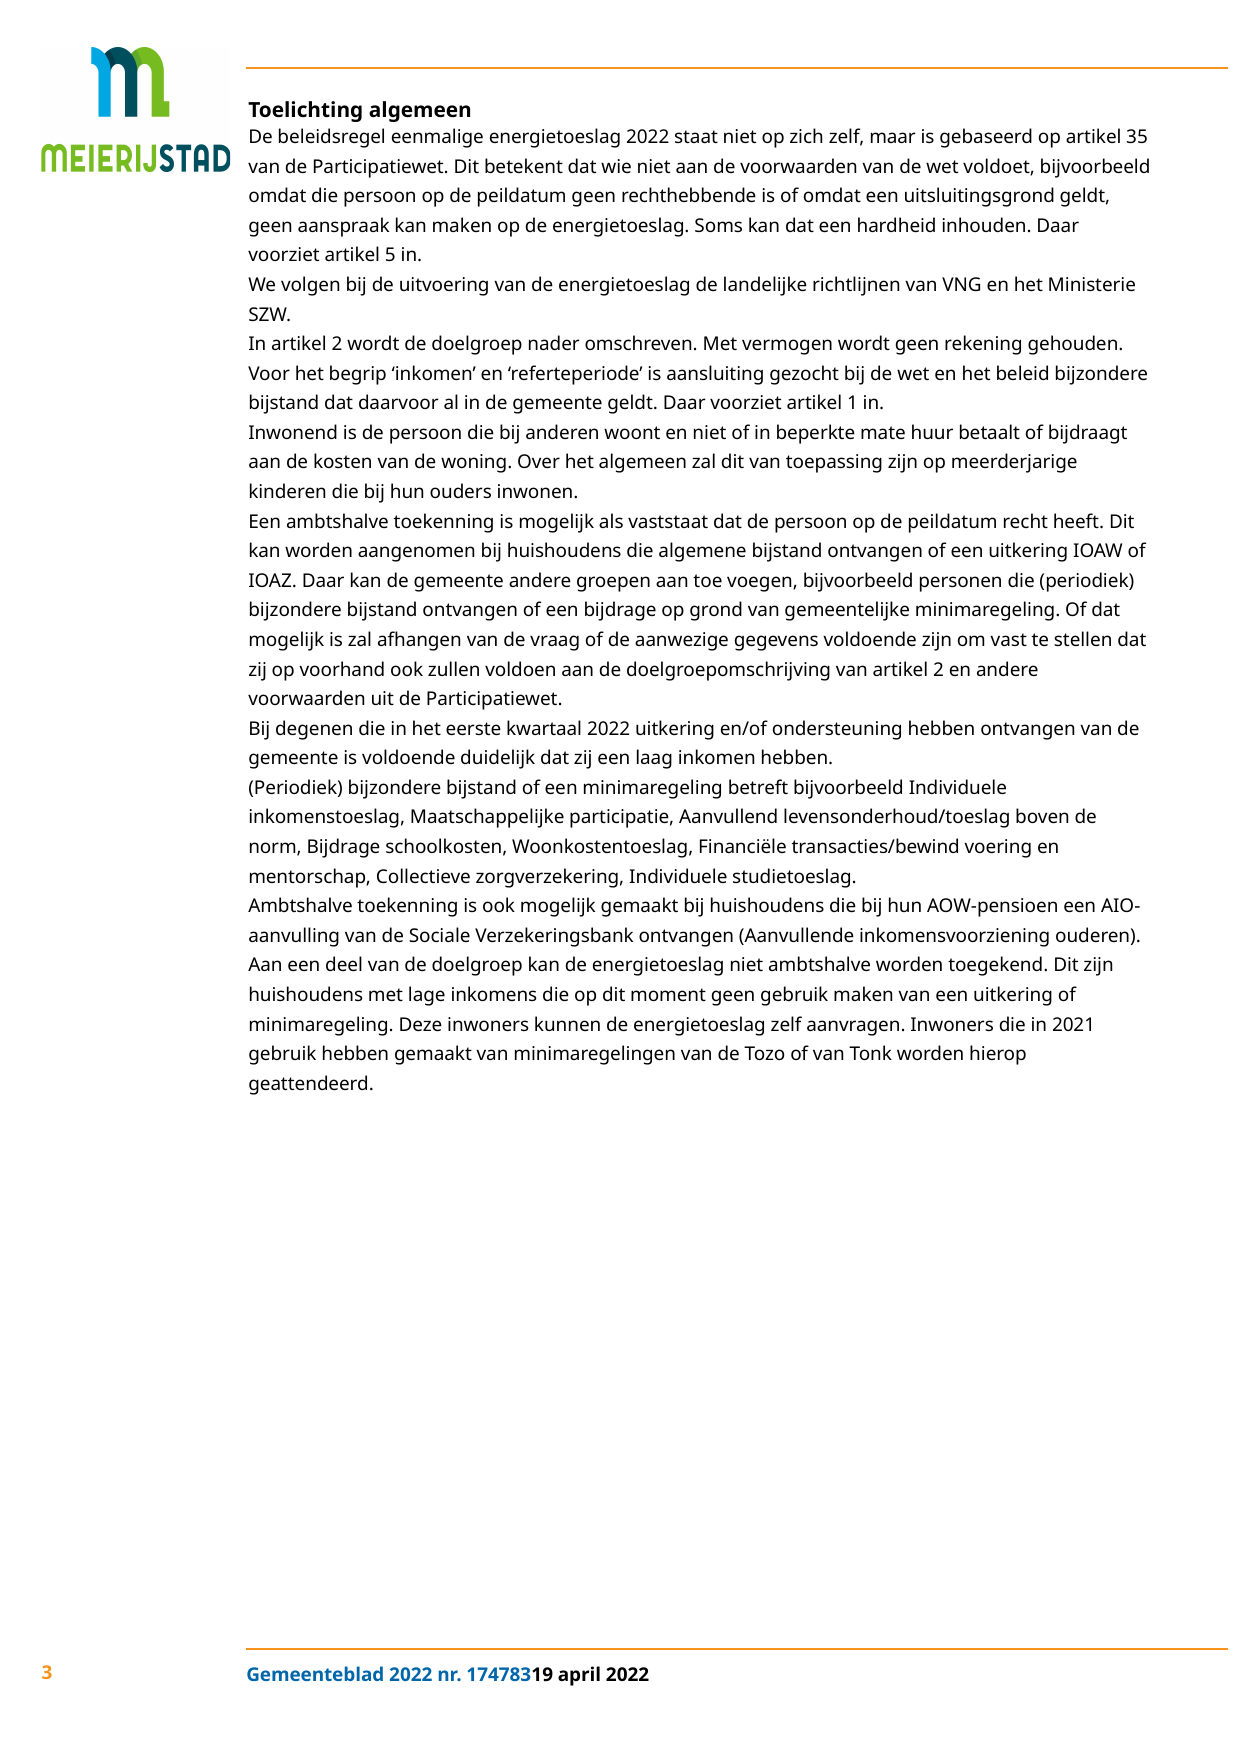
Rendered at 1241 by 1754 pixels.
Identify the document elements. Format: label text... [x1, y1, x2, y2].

text We volgen bij de uitvoering van de energietoeslag de landelijke richtlijnen van VNG en het Ministerie SZW. [248, 271, 1152, 327]
text Een ambtshalve toekenning is mogelijk als vaststaat dat de persoon op de peildatum recht heeft. Dit kan worden aangenomen bij huishoudens die algemene bijstand ontvangen of een uitkering IOAW of IOAZ. Daar kan de gemeente andere groepen aan toe voegen, bijvoorbeeld personen die (periodiek) bijzondere bijstand ontvangen of een bijdrage op grond van gemeentelijke minimaregeling. Of dat mogelijk is zal afhangen van de vraag of de aanwezige gegevens voldoende zijn om vast te stellen dat zij op voorhand ook zullen voldoen aan de doelgroepomschrijving van artikel 2 en andere voorwaarden uit de Participatiewet. [248, 508, 1152, 711]
text Ambtshalve toekenning is ook mogelijk gemaakt bij huishoudens die bij hun AOW-pensioen een AIO-aanvulling van de Sociale Verzekeringsbank ontvangen (Aanvullende inkomensvoorziening ouderen). [248, 892, 1152, 948]
text Inwonend is de persoon die bij anderen woont en niet of in beperkte mate huur betaalt of bijdraagt aan de kosten van de woning. Over het algemeen zal dit van toepassing zijn op meerderjarige kinderen die bij hun ouders inwonen. [248, 419, 1152, 504]
text De beleidsregel eenmalige energietoeslag 2022 staat niet op zich zelf, maar is gebaseerd op artikel 35 van de Participatiewet. Dit betekent dat wie niet aan de voorwaarden van de wet voldoet, bijvoorbeeld omdat die persoon op de peildatum geen rechthebbende is of omdat een uitsluitingsgrond geldt, geen aanspraak kan maken op de energietoeslag. Soms kan dat een hardheid inhouden. Daar voorziet artikel 5 in. [248, 123, 1152, 267]
picture [41, 47, 231, 172]
text In artikel 2 wordt de doelgroep nader omschreven. Met vermogen wordt geen rekening gehouden. Voor het begrip ‘inkomen’ en ‘referteperiode’ is aansluiting gezocht bij de wet en het beleid bijzondere bijstand dat daarvoor al in de gemeente geldt. Daar voorziet artikel 1 in. [248, 330, 1152, 415]
text Toelichting algemeen [248, 95, 1152, 123]
text Aan een deel van de doelgroep kan de energietoeslag niet ambtshalve worden toegekend. Dit zijn huishoudens met lage inkomens die op dit moment geen gebruik maken van een uitkering of minimaregeling. Deze inwoners kunnen de energietoeslag zelf aanvragen. Inwoners die in 2021 gebruik hebben gemaakt van minimaregelingen van de Tozo of van Tonk worden hierop geattendeerd. [248, 952, 1152, 1096]
text Bij degenen die in het eerste kwartaal 2022 uitkering en/of ondersteuning hebben ontvangen van de gemeente is voldoende duidelijk dat zij een laag inkomen hebben. [248, 715, 1152, 770]
text (Periodiek) bijzondere bijstand of een minimaregeling betreft bijvoorbeeld Individuele inkomenstoeslag, Maatschappelijke participatie, Aanvullend levensonderhoud/toeslag boven de norm, Bijdrage schoolkosten, Woonkostentoeslag, Financiële transacties/bewind voering en mentorschap, Collectieve zorgverzekering, Individuele studietoeslag. [248, 774, 1152, 889]
